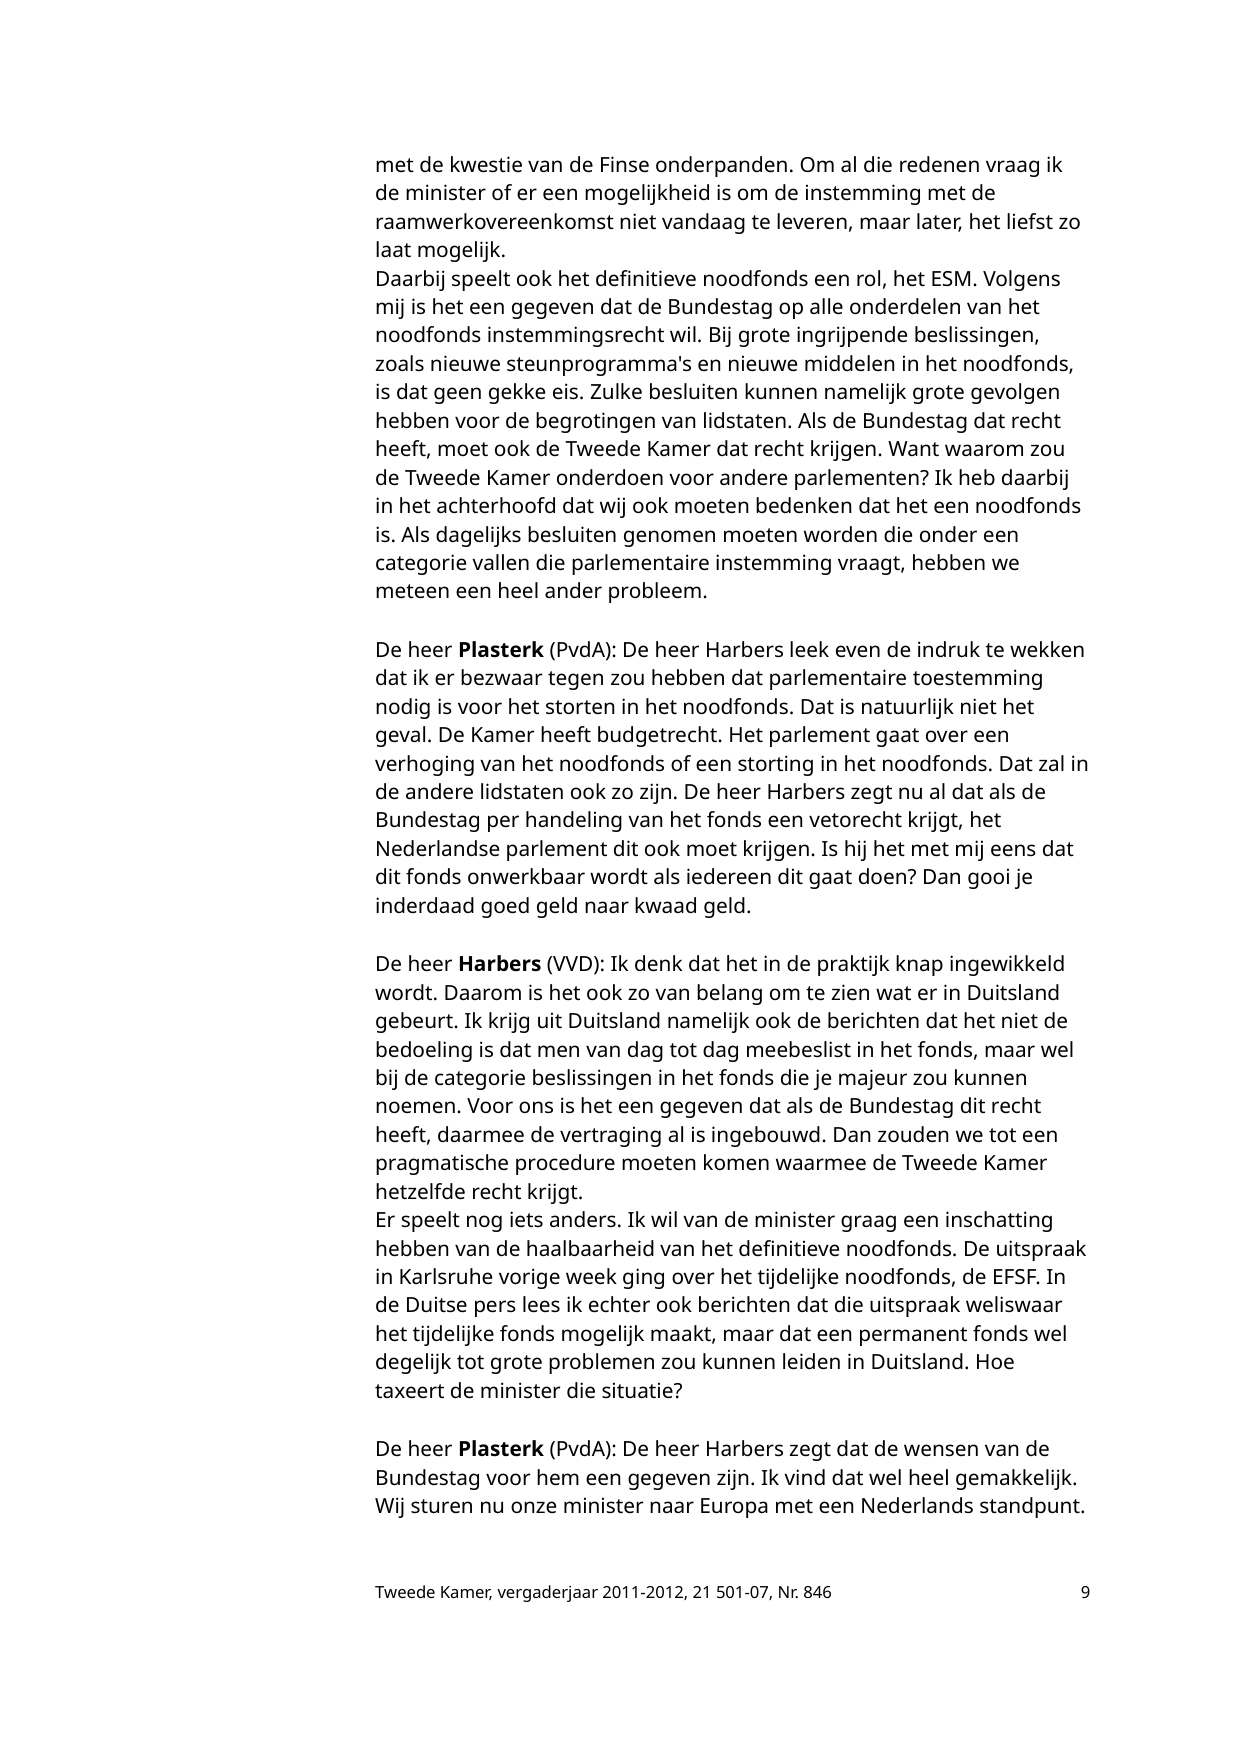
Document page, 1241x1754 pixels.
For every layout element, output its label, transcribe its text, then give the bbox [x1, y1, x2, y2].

text De heer Plasterk (PvdA): De heer Harbers leek even de indruk te wekken dat ik er bezwaar tegen zou hebben dat parlementaire toestemming nodig is voor het storten in het noodfonds. Dat is natuurlijk niet het geval. De Kamer heeft budgetrecht. Het parlement gaat over een verhoging van het noodfonds of een storting in het noodfonds. Dat zal in de andere lidstaten ook zo zijn. De heer Harbers zegt nu al dat als de Bundestag per handeling van het fonds een vetorecht krijgt, het Nederlandse parlement dit ook moet krijgen. Is hij het met mij eens dat dit fonds onwerkbaar wordt als iedereen dit gaat doen? Dan gooi je inderdaad goed geld naar kwaad geld. [375, 635, 1090, 919]
text De heer Plasterk (PvdA): De heer Harbers zegt dat de wensen van de Bundestag voor hem een gegeven zijn. Ik vind dat wel heel gemakkelijk. Wij sturen nu onze minister naar Europa met een Nederlands standpunt. [375, 1434, 1090, 1520]
text met de kwestie van de Finse onderpanden. Om al die redenen vraag ik de minister of er een mogelijkheid is om de instemming met de raamwerkovereenkomst niet vandaag te leveren, maar later, het liefst zo laat mogelijk. [375, 150, 1090, 264]
text Daarbij speelt ook het definitieve noodfonds een rol, het ESM. Volgens mij is het een gegeven dat de Bundestag op alle onderdelen van het noodfonds instemmingsrecht wil. Bij grote ingrijpende beslissingen, zoals nieuwe steunprogramma's en nieuwe middelen in het noodfonds, is dat geen gekke eis. Zulke besluiten kunnen namelijk grote gevolgen hebben voor de begrotingen van lidstaten. Als de Bundestag dat recht heeft, moet ook de Tweede Kamer dat recht krijgen. Want waarom zou de Tweede Kamer onderdoen voor andere parlementen? Ik heb daarbij in het achterhoofd dat wij ook moeten bedenken dat het een noodfonds is. Als dagelijks besluiten genomen moeten worden die onder een categorie vallen die parlementaire instemming vraagt, hebben we meteen een heel ander probleem. [375, 264, 1090, 605]
text De heer Harbers (VVD): Ik denk dat het in de praktijk knap ingewikkeld wordt. Daarom is het ook zo van belang om te zien wat er in Duitsland gebeurt. Ik krijg uit Duitsland namelijk ook de berichten dat het niet de bedoeling is dat men van dag tot dag meebeslist in het fonds, maar wel bij de categorie beslissingen in het fonds die je majeur zou kunnen noemen. Voor ons is het een gegeven dat als de Bundestag dit recht heeft, daarmee de vertraging al is ingebouwd. Dan zouden we tot een pragmatische procedure moeten komen waarmee de Tweede Kamer hetzelfde recht krijgt. [375, 949, 1090, 1205]
text Er speelt nog iets anders. Ik wil van de minister graag een inschatting hebben van de haalbaarheid van het definitieve noodfonds. De uitspraak in Karlsruhe vorige week ging over het tijdelijke noodfonds, de EFSF. In de Duitse pers lees ik echter ook berichten dat die uitspraak weliswaar het tijdelijke fonds mogelijk maakt, maar dat een permanent fonds wel degelijk tot grote problemen zou kunnen leiden in Duitsland. Hoe taxeert de minister die situatie? [375, 1205, 1090, 1404]
